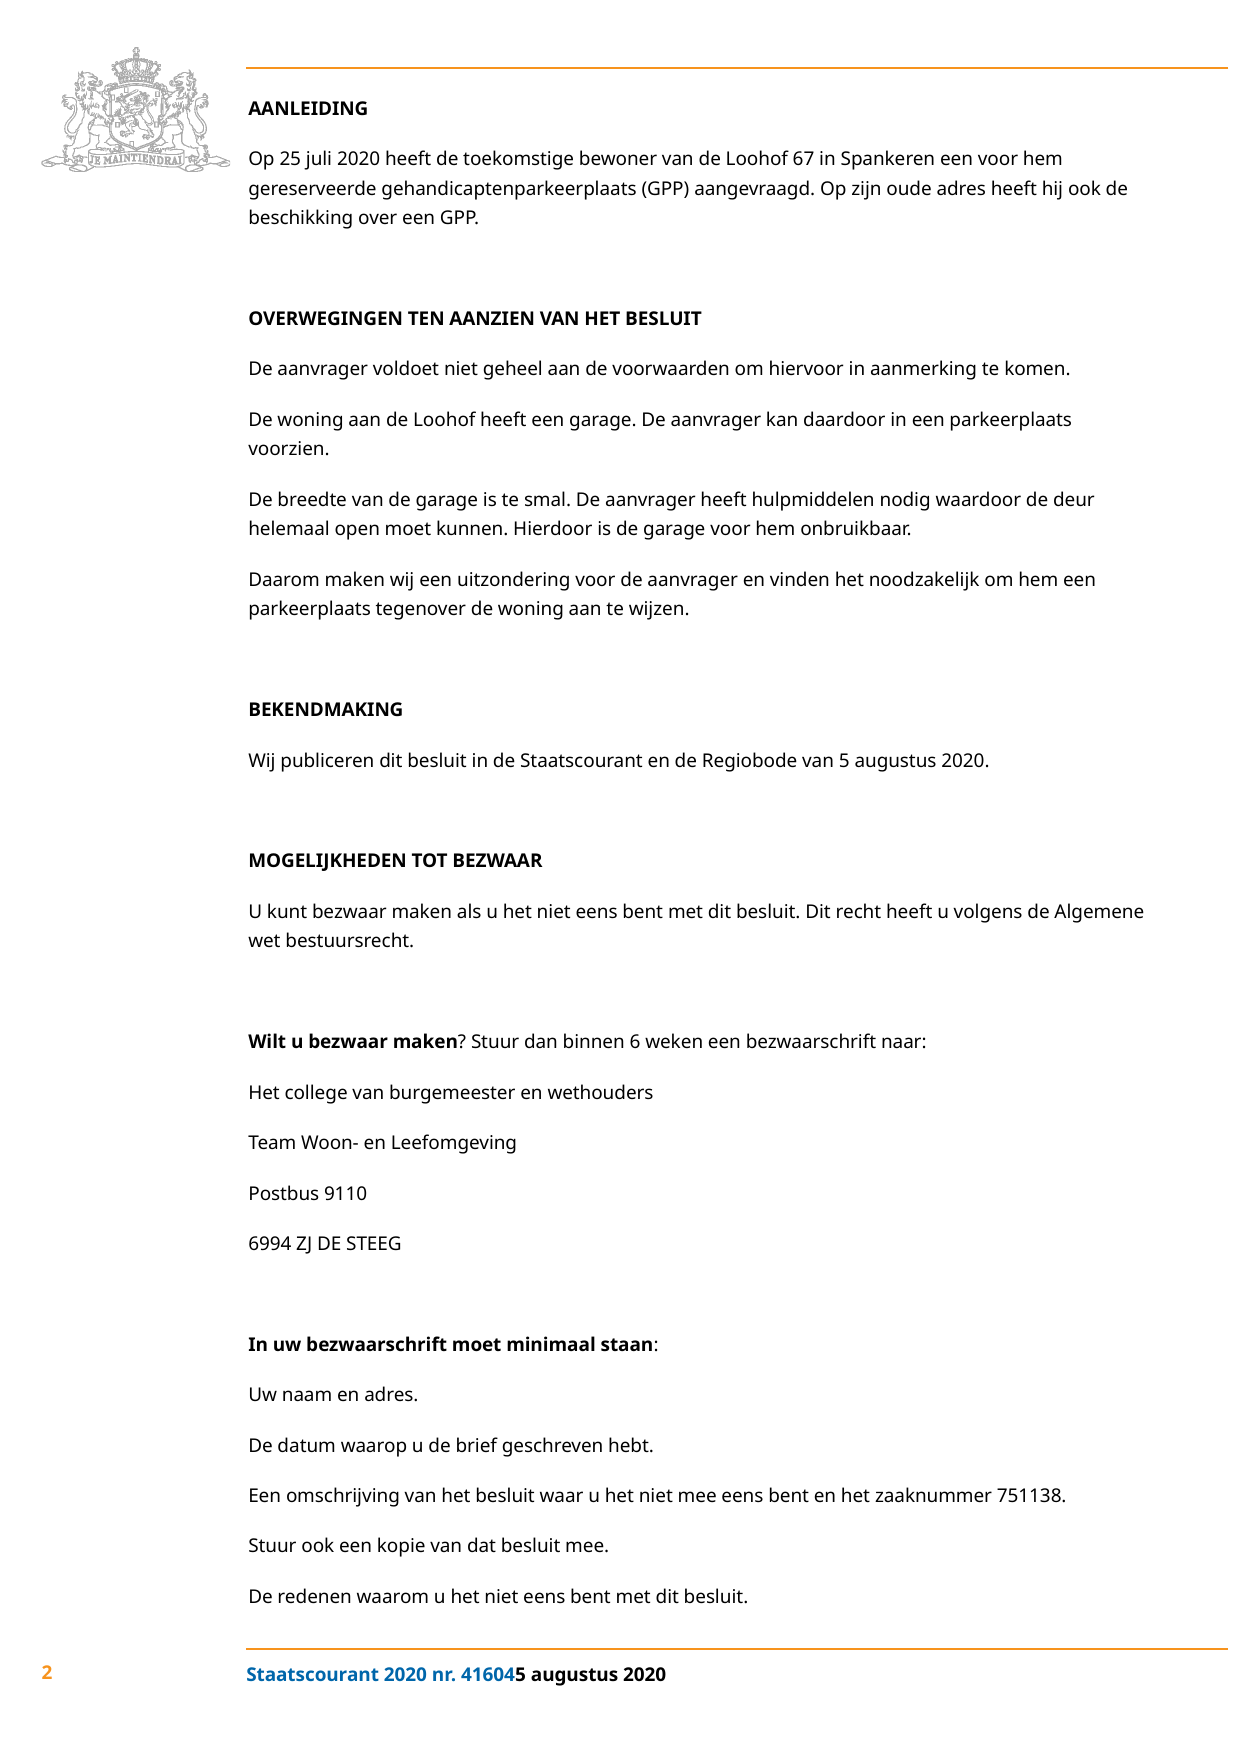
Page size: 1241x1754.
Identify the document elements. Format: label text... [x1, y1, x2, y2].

text Postbus 9110 [248, 1180, 1152, 1206]
text Uw naam en adres. [248, 1381, 1152, 1407]
text Stuur ook een kopie van dat besluit mee. [248, 1533, 1152, 1558]
text BEKENDMAKING [248, 696, 1152, 722]
text De datum waarop u de brief geschreven hebt. [248, 1432, 1152, 1458]
text Wij publiceren dit besluit in de Staatscourant en de Regiobode van 5 augustus 2020. [248, 747, 1152, 773]
text 6994 ZJ DE STEEG [248, 1230, 1152, 1256]
text OVERWEGINGEN TEN AANZIEN VAN HET BESLUIT [248, 305, 1152, 331]
text De aanvrager voldoet niet geheel aan de voorwaarden om hiervoor in aanmerking te komen. [248, 356, 1152, 381]
picture [41, 47, 231, 172]
text Het college van burgemeester en wethouders [248, 1079, 1152, 1105]
text De woning aan de Loohof heeft een garage. De aanvrager kan daardoor in een parkeerplaats voorzien. [248, 406, 1152, 461]
text AANLEIDING [248, 95, 1152, 121]
text Een omschrijving van het besluit waar u het niet mee eens bent en het zaaknummer 751138. [248, 1482, 1152, 1508]
text Wilt u bezwaar maken? Stuur dan binnen 6 weken een bezwaarschrift naar: [248, 1028, 1152, 1054]
text De redenen waarom u het niet eens bent met dit besluit. [248, 1583, 1152, 1609]
text U kunt bezwaar maken als u het niet eens bent met dit besluit. Dit recht heeft u volgens de Algemene wet bestuursrecht. [248, 898, 1152, 953]
text Op 25 juli 2020 heeft de toekomstige bewoner van de Loohof 67 in Spankeren een voor hem gereserveerde gehandicaptenparkeerplaats (GPP) aangevraagd. Op zijn oude adres heeft hij ook de beschikking over een GPP. [248, 145, 1152, 230]
text De breedte van de garage is te smal. De aanvrager heeft hulpmiddelen nodig waardoor de deur helemaal open moet kunnen. Hierdoor is de garage voor hem onbruikbaar. [248, 486, 1152, 541]
text MOGELIJKHEDEN TOT BEZWAAR [248, 848, 1152, 873]
text Team Woon- en Leefomgeving [248, 1129, 1152, 1155]
text Daarom maken wij een uitzondering voor de aanvrager en vinden het noodzakelijk om hem een parkeerplaats tegenover de woning aan te wijzen. [248, 566, 1152, 621]
text In uw bezwaarschrift moet minimaal staan: [248, 1331, 1152, 1357]
